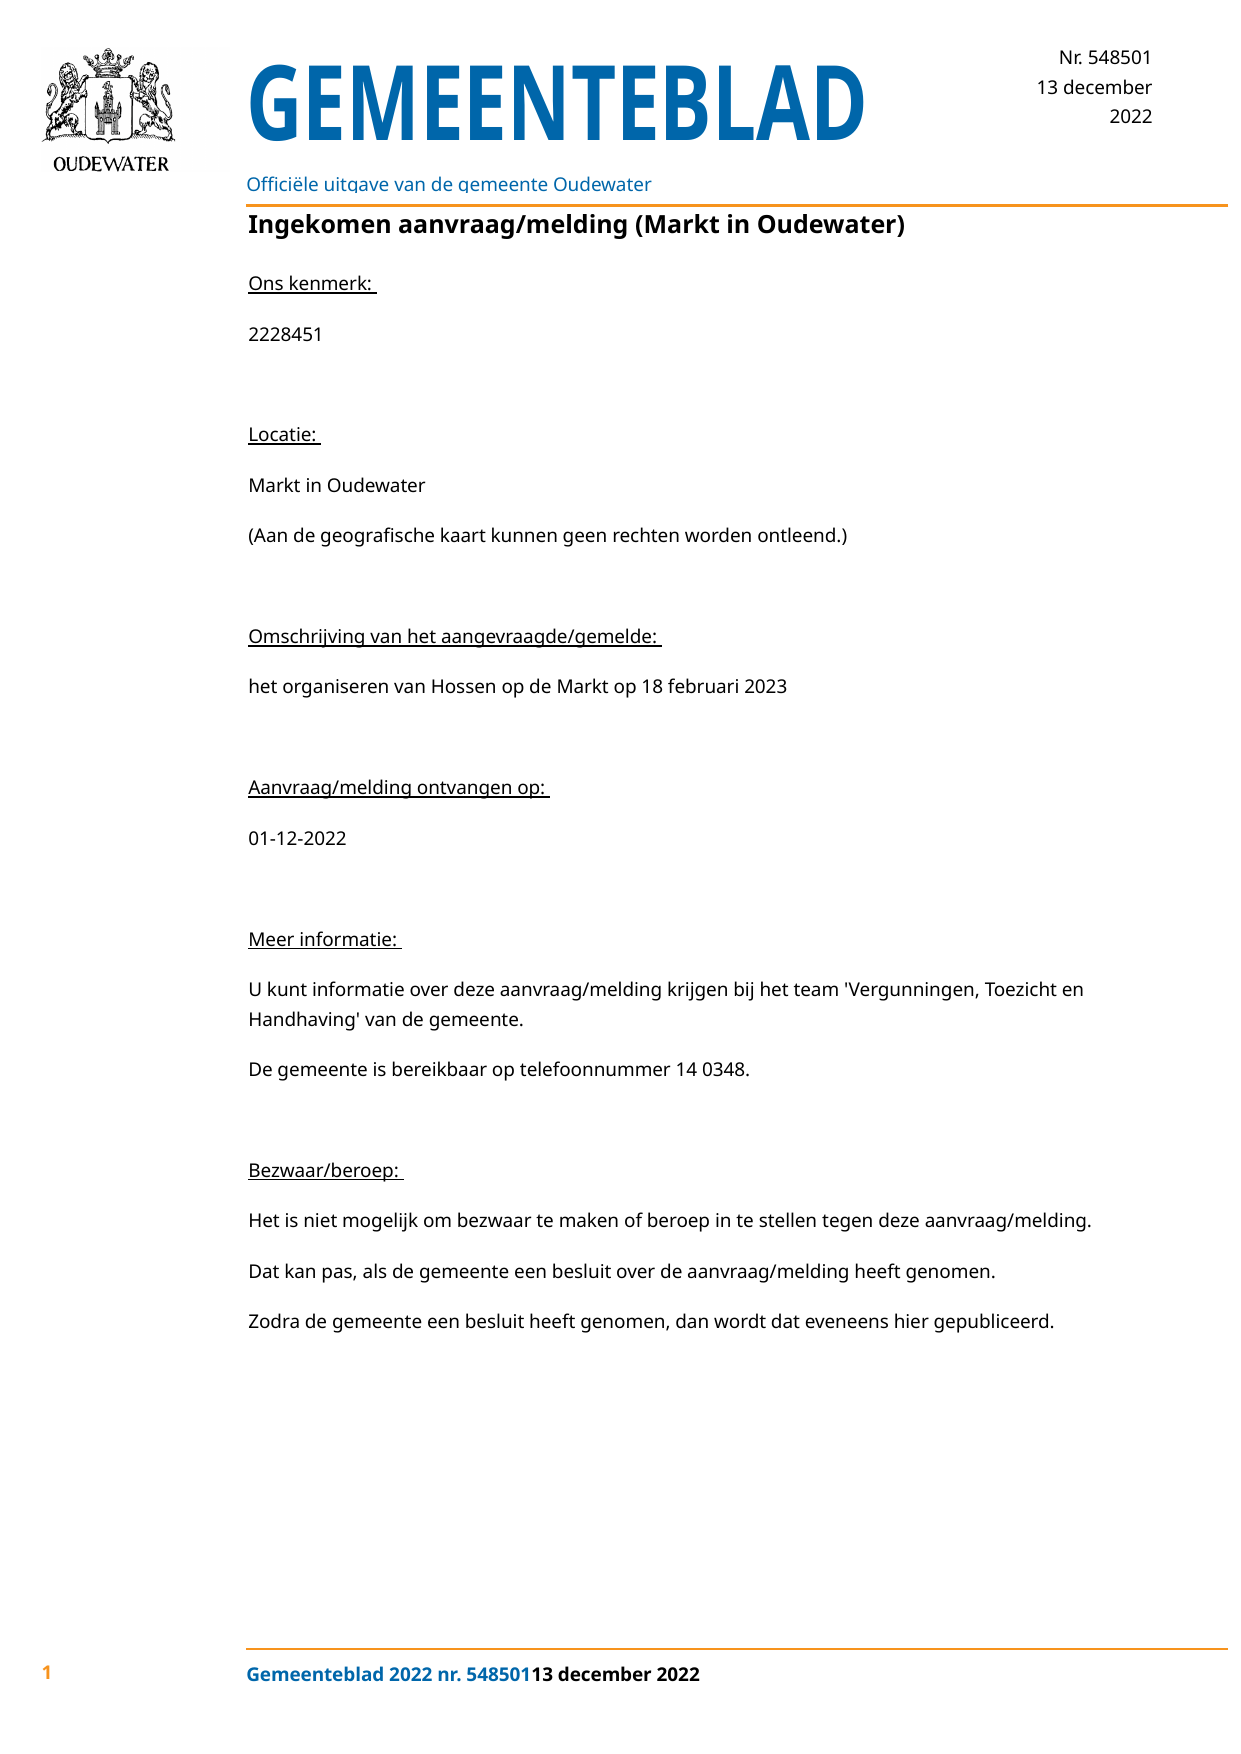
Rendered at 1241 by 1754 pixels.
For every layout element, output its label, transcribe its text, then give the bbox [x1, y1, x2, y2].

text U kunt informatie over deze aanvraag/melding krijgen bij het team 'Vergunningen, Toezicht en Handhaving' van de gemeente. [248, 976, 1152, 1031]
text Markt in Oudewater [248, 472, 1152, 498]
text (Aan de geografische kaart kunnen geen rechten worden ontleend.) [248, 522, 1152, 548]
text Locatie: [248, 422, 1152, 447]
text Dat kan pas, als de gemeente een besluit over de aanvraag/melding heeft genomen. [248, 1258, 1152, 1283]
text Omschrijving van het aangevraagde/gemelde: [248, 623, 1152, 649]
text Zodra de gemeente een besluit heeft genomen, dan wordt dat eveneens hier gepubliceerd. [248, 1308, 1152, 1334]
text Het is niet mogelijk om bezwaar te maken of beroep in te stellen tegen deze aanvraag/melding. [248, 1207, 1152, 1233]
text Meer informatie: [248, 926, 1152, 951]
text Aanvraag/melding ontvangen op: [248, 774, 1152, 800]
text Bezwaar/beroep: [248, 1157, 1152, 1183]
text 01-12-2022 [248, 825, 1152, 851]
text Ons kenmerk: [248, 270, 1152, 296]
text 2228451 [248, 321, 1152, 346]
picture [41, 47, 231, 172]
text Ingekomen aanvraag/melding (Markt in Oudewater) [248, 207, 1152, 241]
text het organiseren van Hossen op de Markt op 18 februari 2023 [248, 674, 1152, 699]
text De gemeente is bereikbaar op telefoonnummer 14 0348. [248, 1056, 1152, 1082]
